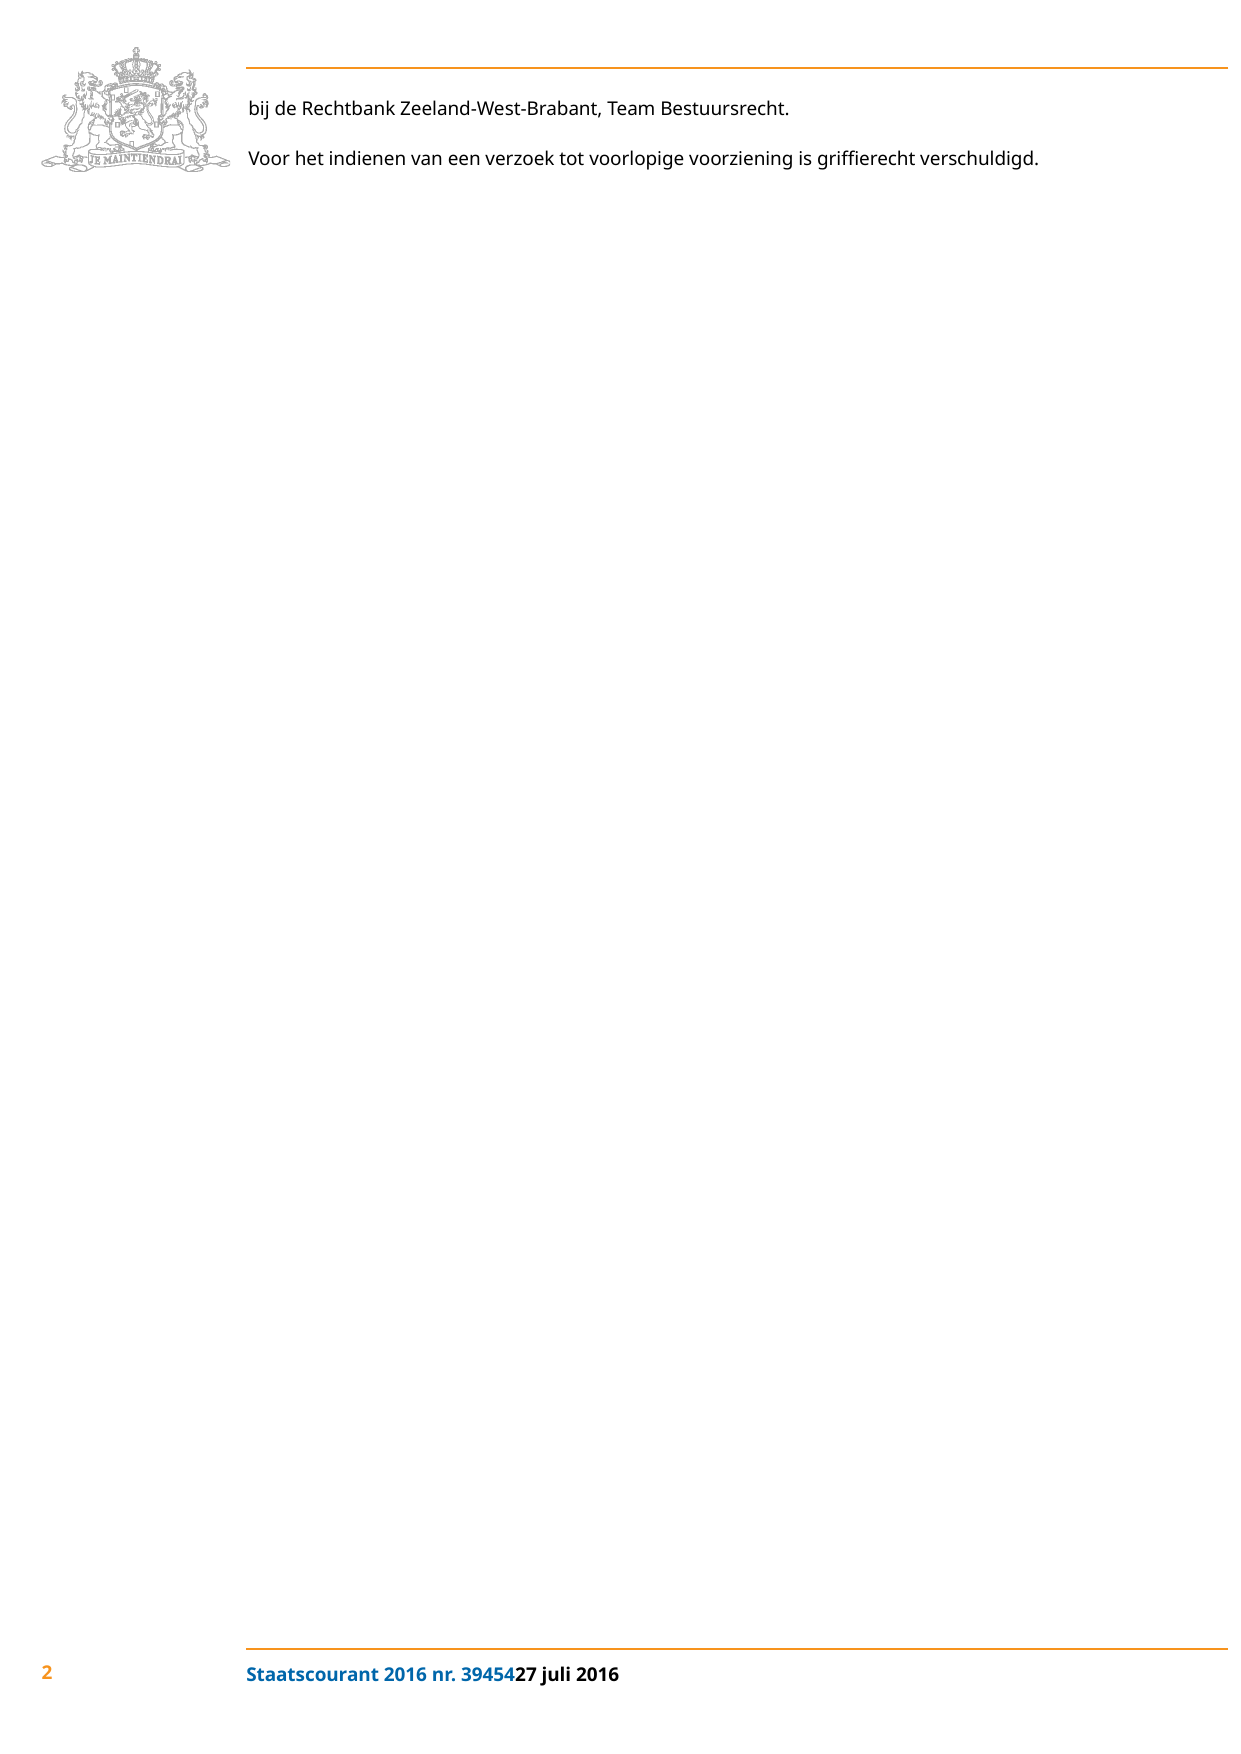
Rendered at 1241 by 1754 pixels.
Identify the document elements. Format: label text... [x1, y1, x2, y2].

picture [41, 47, 231, 172]
text Voor het indienen van een verzoek tot voorlopige voorziening is griffierecht verschuldigd. [248, 145, 1152, 171]
text bij de Rechtbank Zeeland-West-Brabant, Team Bestuursrecht. [248, 95, 1152, 121]
